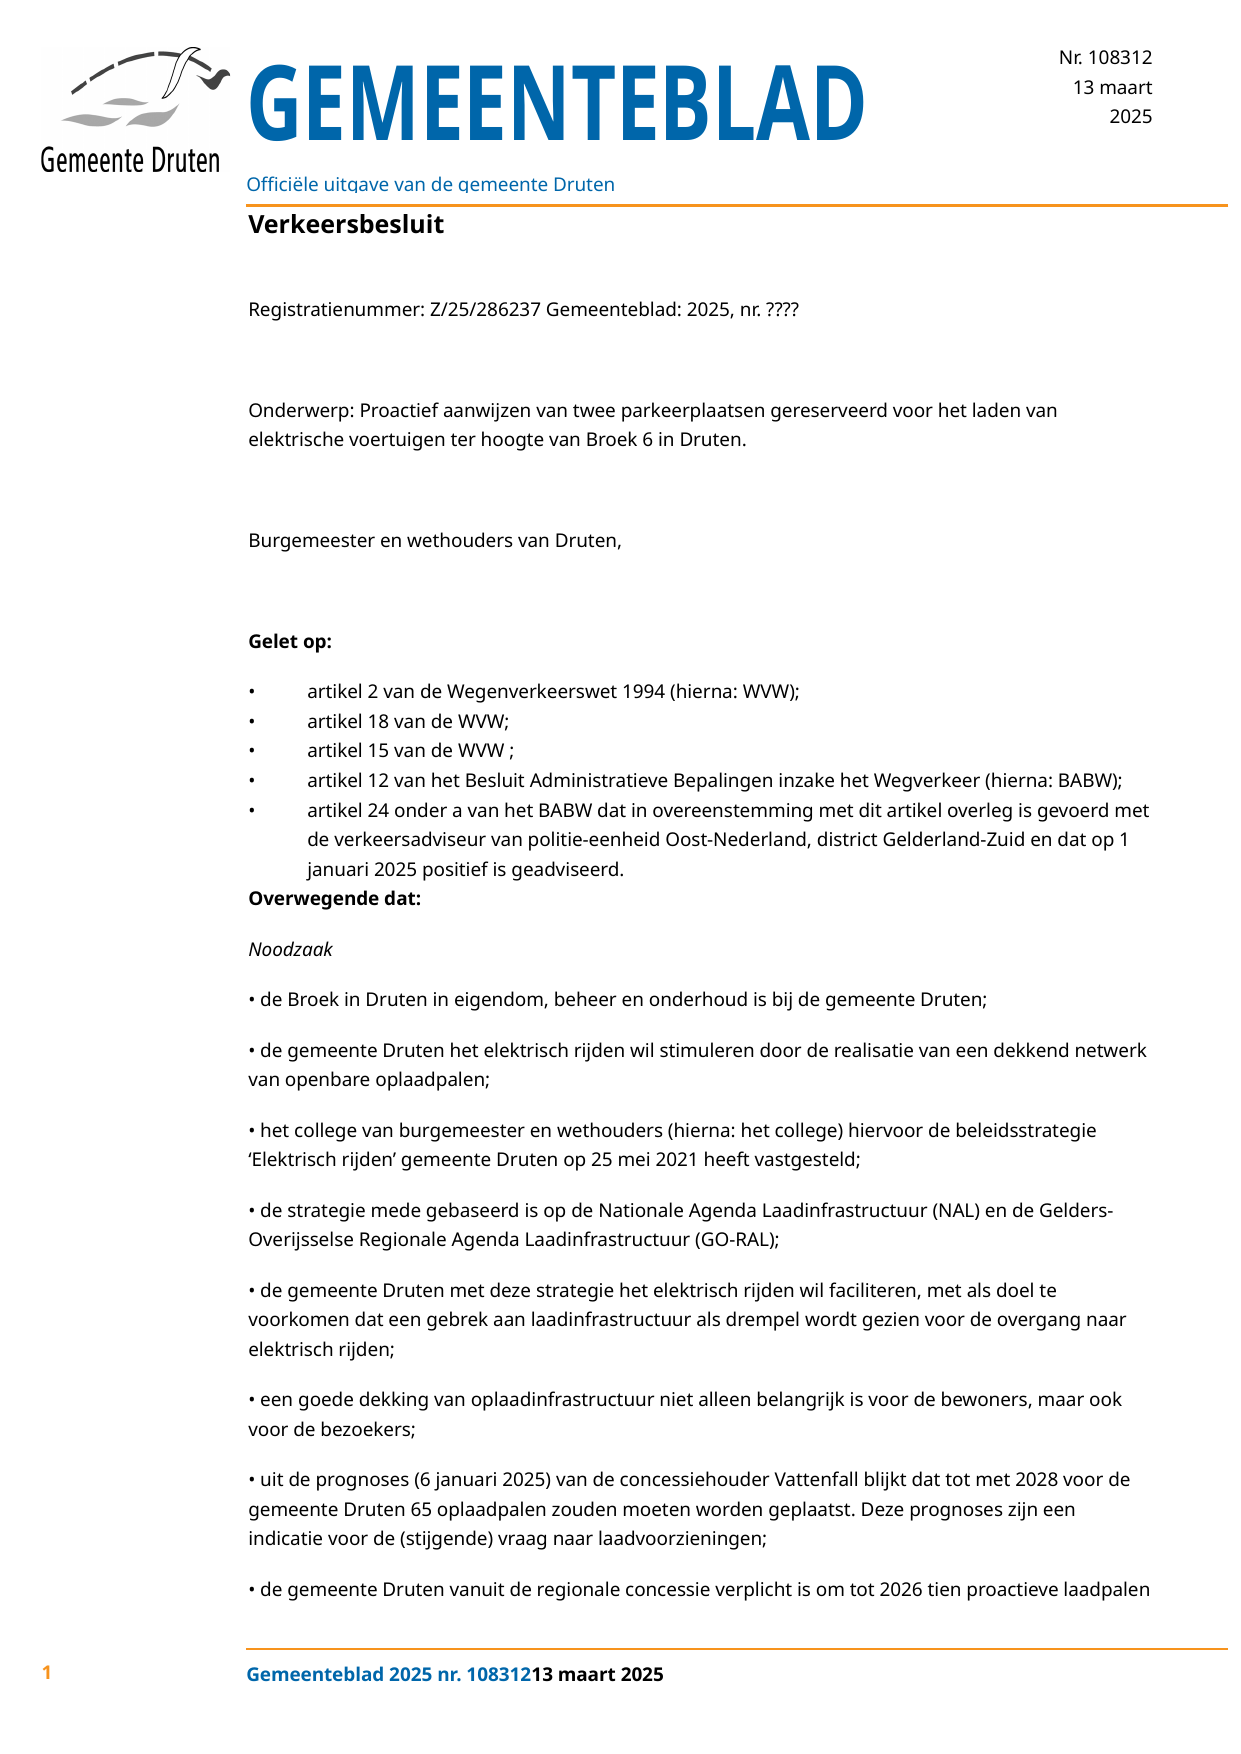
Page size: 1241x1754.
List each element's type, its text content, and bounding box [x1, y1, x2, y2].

text • de gemeente Druten vanuit de regionale concessie verplicht is om tot 2026 tien proactieve laadpalen [248, 1576, 1152, 1602]
text Overwegende dat: [248, 886, 1152, 911]
text • de strategie mede gebaseerd is op de Nationale Agenda Laadinfrastructuur (NAL) en de Gelders- Overijsselse Regionale Agenda Laadinfrastructuur (GO-RAL); [248, 1197, 1152, 1252]
text Registratienummer: Z/25/286237 Gemeenteblad: 2025, nr. ???? [248, 296, 1152, 322]
text • de Broek in Druten in eigendom, beheer en onderhoud is bij de gemeente Druten; [248, 986, 1152, 1012]
text • de gemeente Druten het elektrisch rijden wil stimuleren door de realisatie van een dekkend netwerk van openbare oplaadpalen; [248, 1037, 1152, 1092]
list artikel 24 onder a van het BABW dat in overeenstemming met dit artikel overleg is gevoerd met de verkeersadviseur van politie-eenheid Oost-Nederland, district Gelderland-Zuid en dat op 1 januari 2025 positief is geadviseerd. [248, 797, 1152, 882]
picture [41, 47, 231, 172]
text Burgemeester en wethouders van Druten, [248, 527, 1152, 553]
text • een goede dekking van oplaadinfrastructuur niet alleen belangrijk is voor de bewoners, maar ook voor de bezoekers; [248, 1386, 1152, 1442]
text Onderwerp: Proactief aanwijzen van twee parkeerplaatsen gereserveerd voor het laden van elektrische voertuigen ter hoogte van Broek 6 in Druten. [248, 397, 1152, 452]
text Gelet op: [248, 628, 1152, 654]
list artikel 15 van de WVW ; [248, 738, 1152, 763]
text Verkeersbesluit [248, 207, 1152, 241]
text Noodzaak [248, 936, 1152, 962]
list artikel 18 van de WVW; [248, 708, 1152, 734]
list artikel 2 van de Wegenverkeerswet 1994 (hierna: WVW); [248, 678, 1152, 704]
text • uit de prognoses (6 januari 2025) van de concessiehouder Vattenfall blijkt dat tot met 2028 voor de gemeente Druten 65 oplaadpalen zouden moeten worden geplaatst. Deze prognoses zijn een indicatie voor de (stijgende) vraag naar laadvoorzieningen; [248, 1466, 1152, 1551]
list artikel 12 van het Besluit Administratieve Bepalingen inzake het Wegverkeer (hierna: BABW); [248, 767, 1152, 793]
text • de gemeente Druten met deze strategie het elektrisch rijden wil faciliteren, met als doel te voorkomen dat een gebrek aan laadinfrastructuur als drempel wordt gezien voor de overgang naar elektrisch rijden; [248, 1277, 1152, 1362]
text • het college van burgemeester en wethouders (hierna: het college) hiervoor de beleidsstrategie ‘Elektrisch rijden’ gemeente Druten op 25 mei 2021 heeft vastgesteld; [248, 1117, 1152, 1172]
